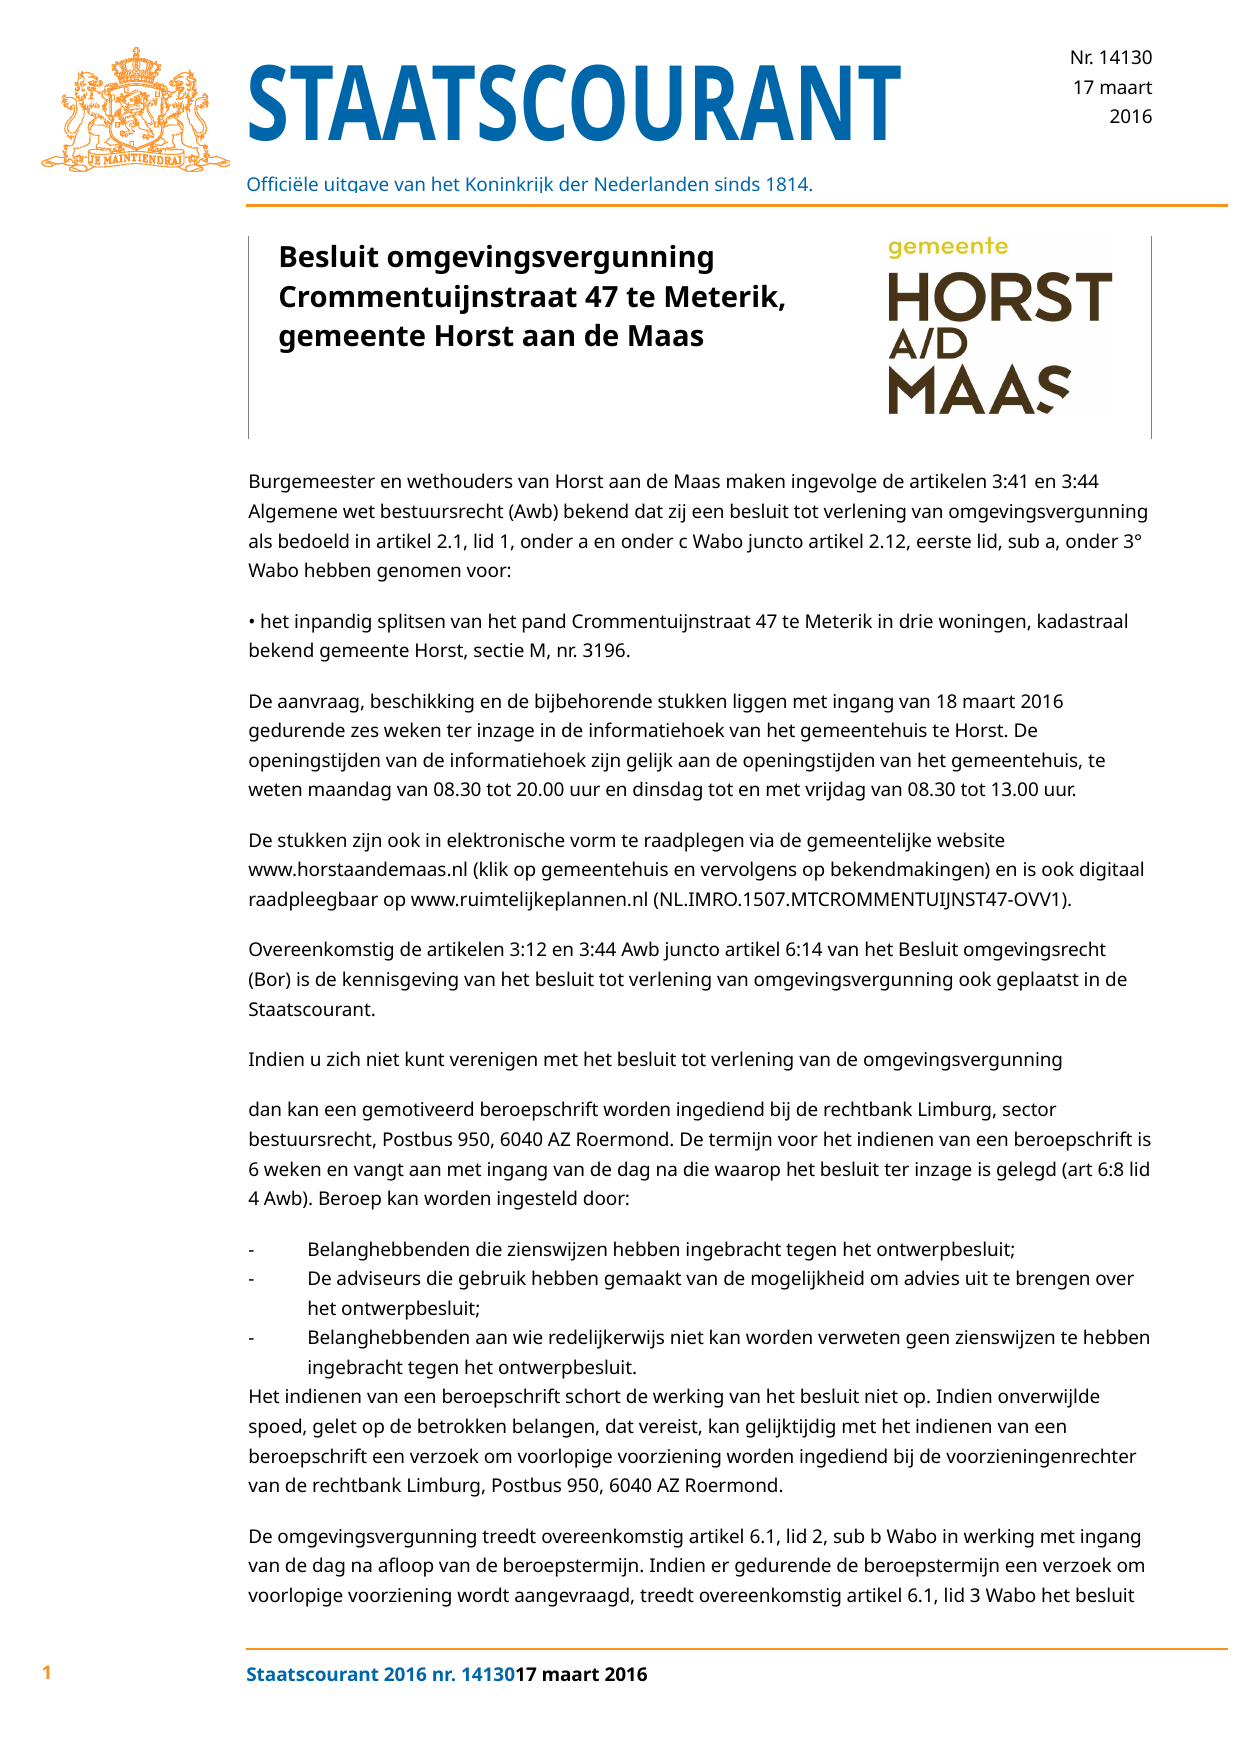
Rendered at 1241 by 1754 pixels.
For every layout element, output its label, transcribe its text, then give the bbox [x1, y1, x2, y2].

picture [41, 47, 231, 172]
text De omgevingsvergunning treedt overeenkomstig artikel 6.1, lid 2, sub b Wabo in werking met ingang van de dag na afloop van de beroepstermijn. Indien er gedurende de beroepstermijn een verzoek om voorlopige voorziening wordt aangevraagd, treedt overeenkomstig artikel 6.1, lid 3 Wabo het besluit [248, 1523, 1152, 1608]
text De aanvraag, beschikking en de bijbehorende stukken liggen met ingang van 18 maart 2016 gedurende zes weken ter inzage in de informatiehoek van het gemeentehuis te Horst. De openingstijden van de informatiehoek zijn gelijk aan de openingstijden van het gemeentehuis, te weten maandag van 08.30 tot 20.00 uur en dinsdag tot en met vrijdag van 08.30 tot 13.00 uur. [248, 688, 1152, 802]
table_header [850, 236, 888, 413]
text dan kan een gemotiveerd beroepschrift worden ingediend bij de rechtbank Limburg, sector bestuursrecht, Postbus 950, 6040 AZ Roermond. De termijn voor het indienen van een beroepschrift is 6 weken en vangt aan met ingang van de dag na die waarop het besluit ter inzage is gelegd (art 6:8 lid 4 Awb). Beroep kan worden ingesteld door: [248, 1097, 1152, 1211]
picture [888, 236, 1113, 414]
text Indien u zich niet kunt verenigen met het besluit tot verlening van de omgevingsvergunning [248, 1046, 1152, 1072]
text Overeenkomstig de artikelen 3:12 en 3:44 Awb juncto artikel 6:14 van het Besluit omgevingsrecht (Bor) is de kennisgeving van het besluit tot verlening van omgevingsvergunning ook geplaatst in de Staatscourant. [248, 937, 1152, 1021]
text • het inpandig splitsen van het pand Crommentuijnstraat 47 te Meterik in drie woningen, kadastraal bekend gemeente Horst, sectie M, nr. 3196. [248, 608, 1152, 663]
list De adviseurs die gebruik hebben gemaakt van de mogelijkheid om advies uit te brengen over het ontwerpbesluit; [248, 1265, 1152, 1321]
table_header [1113, 236, 1151, 413]
list Belanghebbenden aan wie redelijkerwijs niet kan worden verweten geen zienswijzen te hebben ingebracht tegen het ontwerpbesluit. [248, 1324, 1152, 1380]
text Burgemeester en wethouders van Horst aan de Maas maken ingevolge de artikelen 3:41 en 3:44 Algemene wet bestuursrecht (Awb) bekend dat zij een besluit tot verlening van omgevingsvergunning als bedoeld in artikel 2.1, lid 1, onder a en onder c Wabo juncto artikel 2.12, eerste lid, sub a, onder 3° Wabo hebben genomen voor: [248, 469, 1152, 583]
table_header [850, 414, 1151, 439]
text Het indienen van een beroepschrift schort de werking van het besluit niet op. Indien onverwijlde spoed, gelet op de betrokken belangen, dat vereist, kan gelijktijdig met het indienen van een beroepschrift een verzoek om voorlopige voorziening worden ingediend bij de voorzieningenrechter van de rechtbank Limburg, Postbus 950, 6040 AZ Roermond. [248, 1384, 1152, 1498]
table_header Besluit omgevingsvergunning Crommentuijnstraat 47 te Meterik, gemeente Horst aan de Maas [249, 236, 850, 439]
text De stukken zijn ook in elektronische vorm te raadplegen via de gemeentelijke website www.horstaandemaas.nl (klik op gemeentehuis en vervolgens op bekendmakingen) en is ook digitaal raadpleegbaar op www.ruimtelijkeplannen.nl (NL.IMRO.1507.MTCROMMENTUIJNST47-OVV1). [248, 827, 1152, 912]
list Belanghebbenden die zienswijzen hebben ingebracht tegen het ontwerpbesluit; [248, 1236, 1152, 1261]
